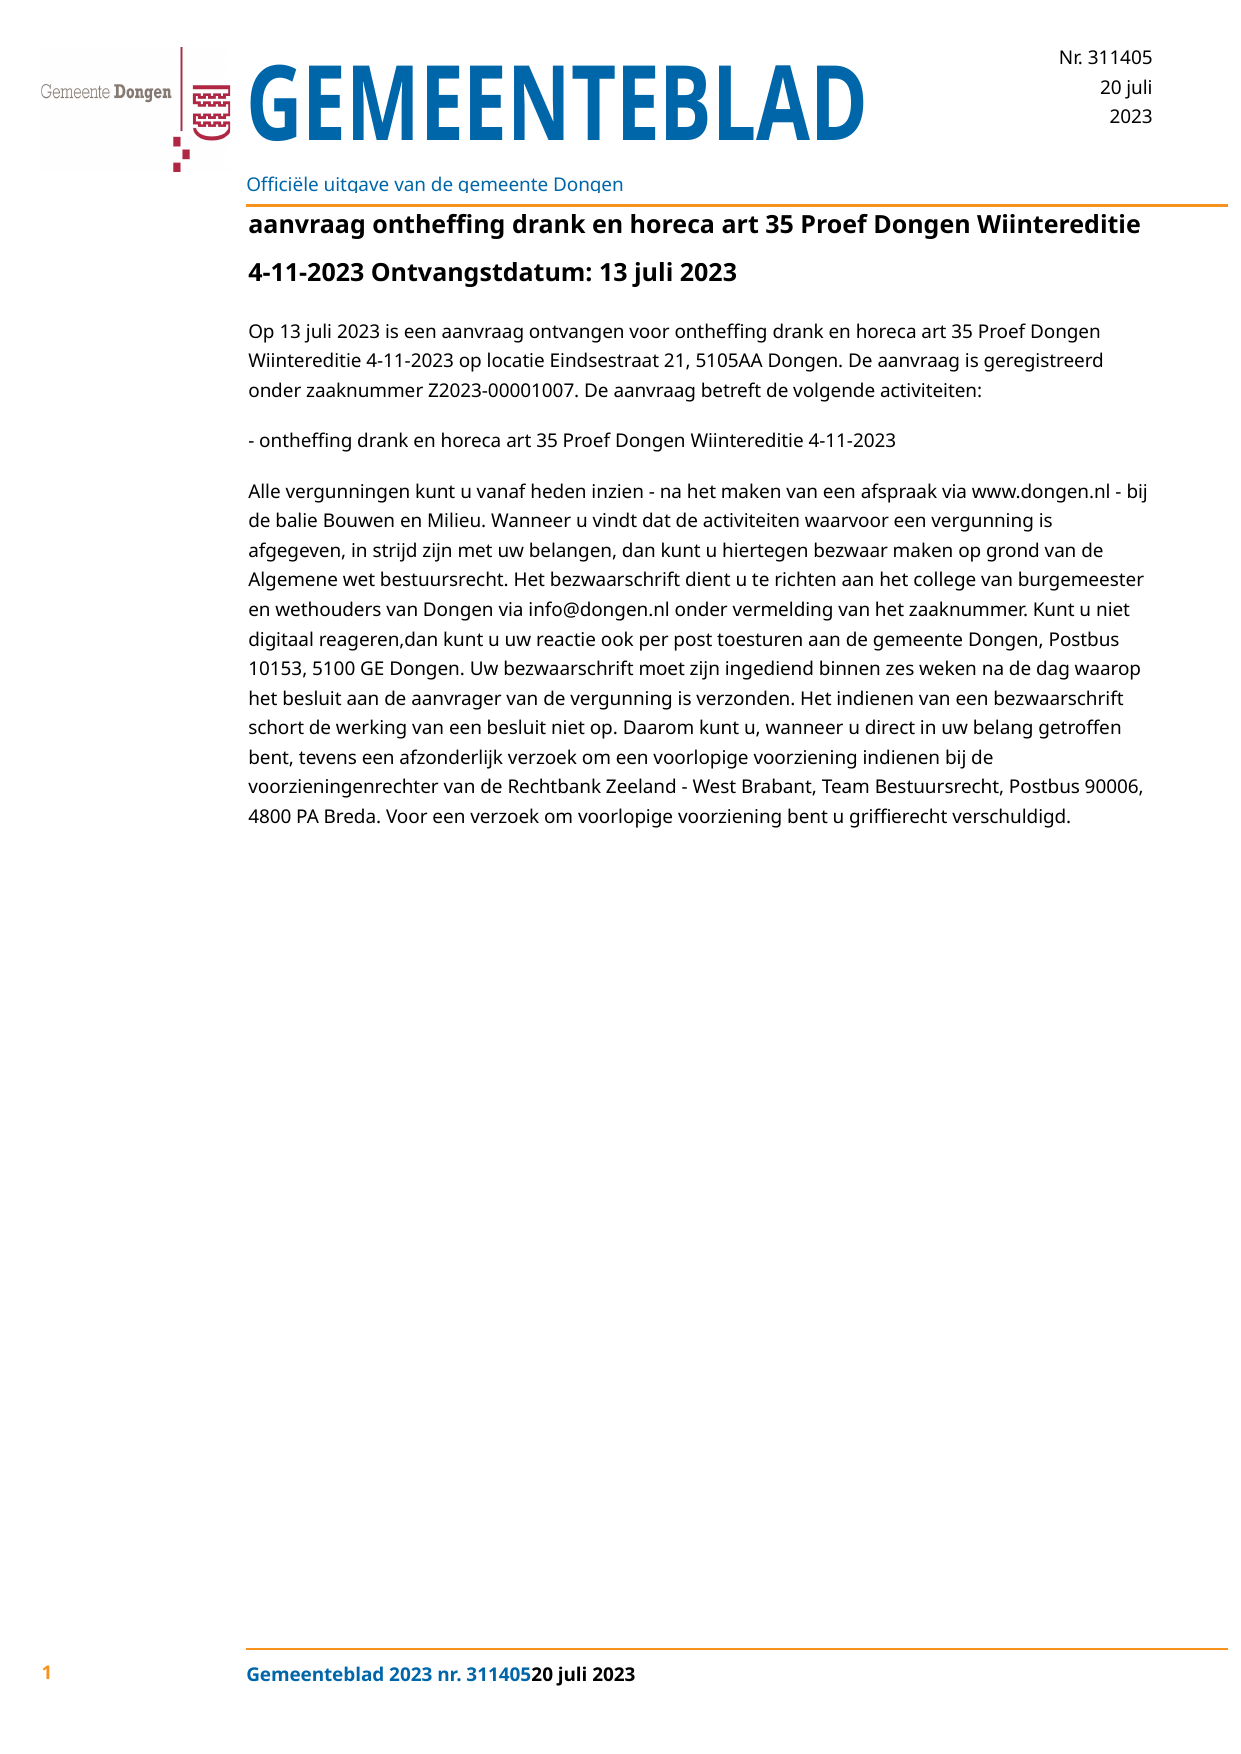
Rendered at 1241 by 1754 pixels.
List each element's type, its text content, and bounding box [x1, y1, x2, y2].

text Op 13 juli 2023 is een aanvraag ontvangen voor ontheffing drank en horeca art 35 Proef Dongen Wiintereditie 4-11-2023 op locatie Eindsestraat 21, 5105AA Dongen. De aanvraag is geregistreerd onder zaaknummer Z2023-00001007. De aanvraag betreft de volgende activiteiten: [248, 318, 1152, 403]
text Alle vergunningen kunt u vanaf heden inzien - na het maken van een afspraak via www.dongen.nl - bij de balie Bouwen en Milieu. Wanneer u vindt dat de activiteiten waarvoor een vergunning is afgegeven, in strijd zijn met uw belangen, dan kunt u hiertegen bezwaar maken op grond van de Algemene wet bestuursrecht. Het bezwaarschrift dient u te richten aan het college van burgemeester en wethouders van Dongen via info@dongen.nl onder vermelding van het zaaknummer. Kunt u niet digitaal reageren,dan kunt u uw reactie ook per post toesturen aan de gemeente Dongen, Postbus 10153, 5100 GE Dongen. Uw bezwaarschrift moet zijn ingediend binnen zes weken na de dag waarop het besluit aan de aanvrager van de vergunning is verzonden. Het indienen van een bezwaarschrift schort de werking van een besluit niet op. Daarom kunt u, wanneer u direct in uw belang getroffen bent, tevens een afzonderlijk verzoek om een voorlopige voorziening indienen bij de voorzieningenrechter van de Rechtbank Zeeland - West Brabant, Team Bestuursrecht, Postbus 90006, 4800 PA Breda. Voor een verzoek om voorlopige voorziening bent u griffierecht verschuldigd. [248, 478, 1152, 829]
picture [41, 47, 231, 172]
text aanvraag ontheffing drank en horeca art 35 Proef Dongen Wiintereditie 4-11-2023 Ontvangstdatum: 13 juli 2023 [248, 207, 1152, 288]
text - ontheffing drank en horeca art 35 Proef Dongen Wiintereditie 4-11-2023 [248, 427, 1152, 453]
